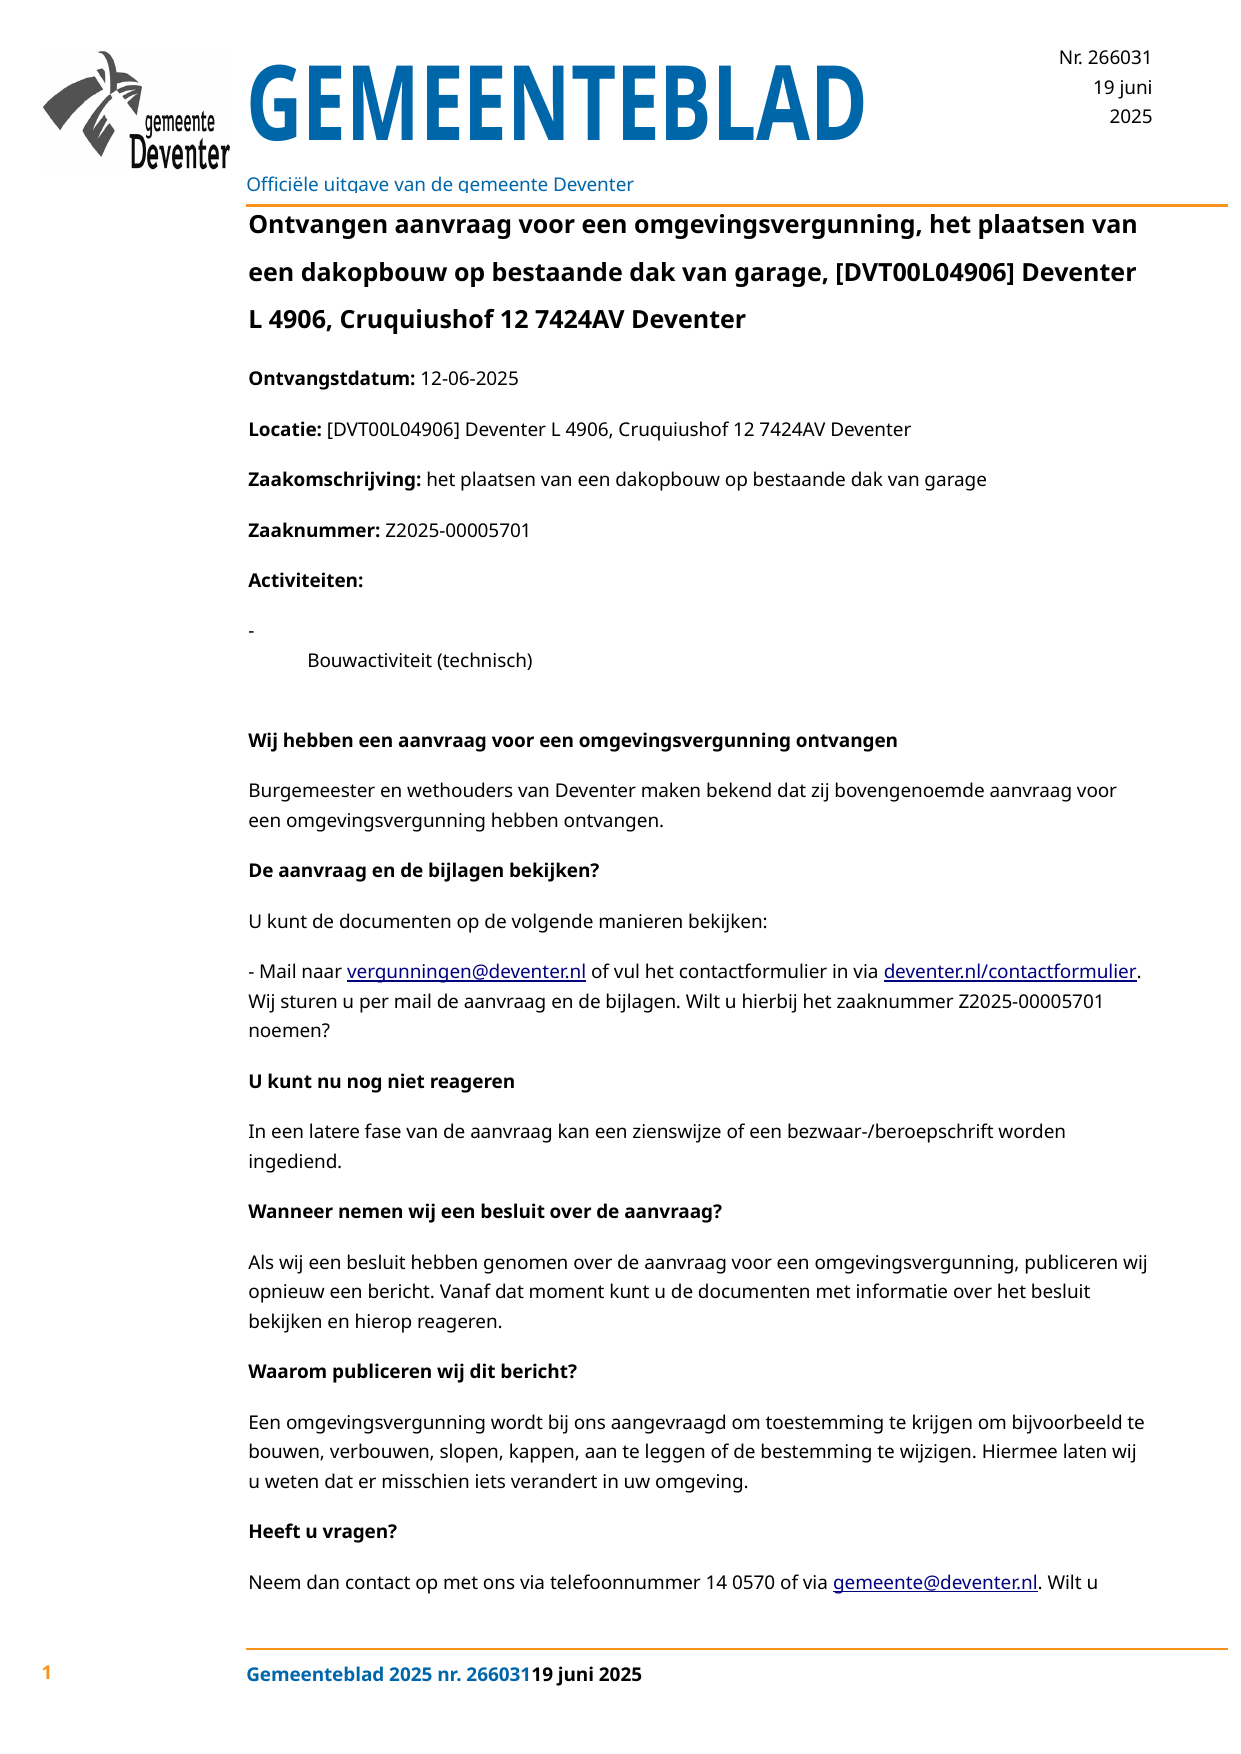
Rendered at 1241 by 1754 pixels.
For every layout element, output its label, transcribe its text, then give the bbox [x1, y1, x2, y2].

text In een latere fase van de aanvraag kan een zienswijze of een bezwaar-/beroepschrift worden ingediend. [248, 1118, 1152, 1174]
text De aanvraag en de bijlagen bekijken? [248, 858, 1152, 883]
text Heeft u vragen? [248, 1518, 1152, 1544]
text U kunt de documenten op de volgende manieren bekijken: [248, 908, 1152, 934]
text Als wij een besluit hebben genomen over de aanvraag voor een omgevingsvergunning, publiceren wij opnieuw een bericht. Vanaf dat moment kunt u de documenten met informatie over het besluit bekijken en hierop reageren. [248, 1249, 1152, 1334]
text Waarom publiceren wij dit bericht? [248, 1358, 1152, 1384]
text Neem dan contact op met ons via telefoonnummer 14 0570 of via gemeente@deventer.nl. Wilt u [248, 1569, 1152, 1594]
text Een omgevingsvergunning wordt bij ons aangevraagd om toestemming te krijgen om bijvoorbeeld te bouwen, verbouwen, slopen, kappen, aan te leggen of de bestemming te wijzigen. Hiermee laten wij u weten dat er misschien iets verandert in uw omgeving. [248, 1409, 1152, 1494]
text Activiteiten: [248, 567, 1152, 593]
list Bouwactiviteit (technisch) [248, 647, 1152, 673]
picture [41, 47, 231, 172]
text Ontvangstdatum: 12-06-2025 [248, 366, 1152, 391]
text Locatie: [DVT00L04906] Deventer L 4906, Cruquiushof 12 7424AV Deventer [248, 416, 1152, 442]
text Zaakomschrijving: het plaatsen van een dakopbouw op bestaande dak van garage [248, 466, 1152, 492]
text - Mail naar vergunningen@deventer.nl of vul het contactformulier in via deventer.nl/contactformulier. Wij sturen u per mail de aanvraag en de bijlagen. Wilt u hierbij het zaaknummer Z2025-00005701 noemen? [248, 958, 1152, 1043]
text Wij hebben een aanvraag voor een omgevingsvergunning ontvangen [248, 727, 1152, 753]
text Ontvangen aanvraag voor een omgevingsvergunning, het plaatsen van een dakopbouw op bestaande dak van garage, [DVT00L04906] Deventer L 4906, Cruquiushof 12 7424AV Deventer [248, 207, 1152, 336]
text Zaaknummer: Z2025-00005701 [248, 517, 1152, 542]
text Wanneer nemen wij een besluit over de aanvraag? [248, 1198, 1152, 1224]
text Burgemeester en wethouders van Deventer maken bekend dat zij bovengenoemde aanvraag voor een omgevingsvergunning hebben ontvangen. [248, 778, 1152, 833]
text U kunt nu nog niet reageren [248, 1068, 1152, 1094]
